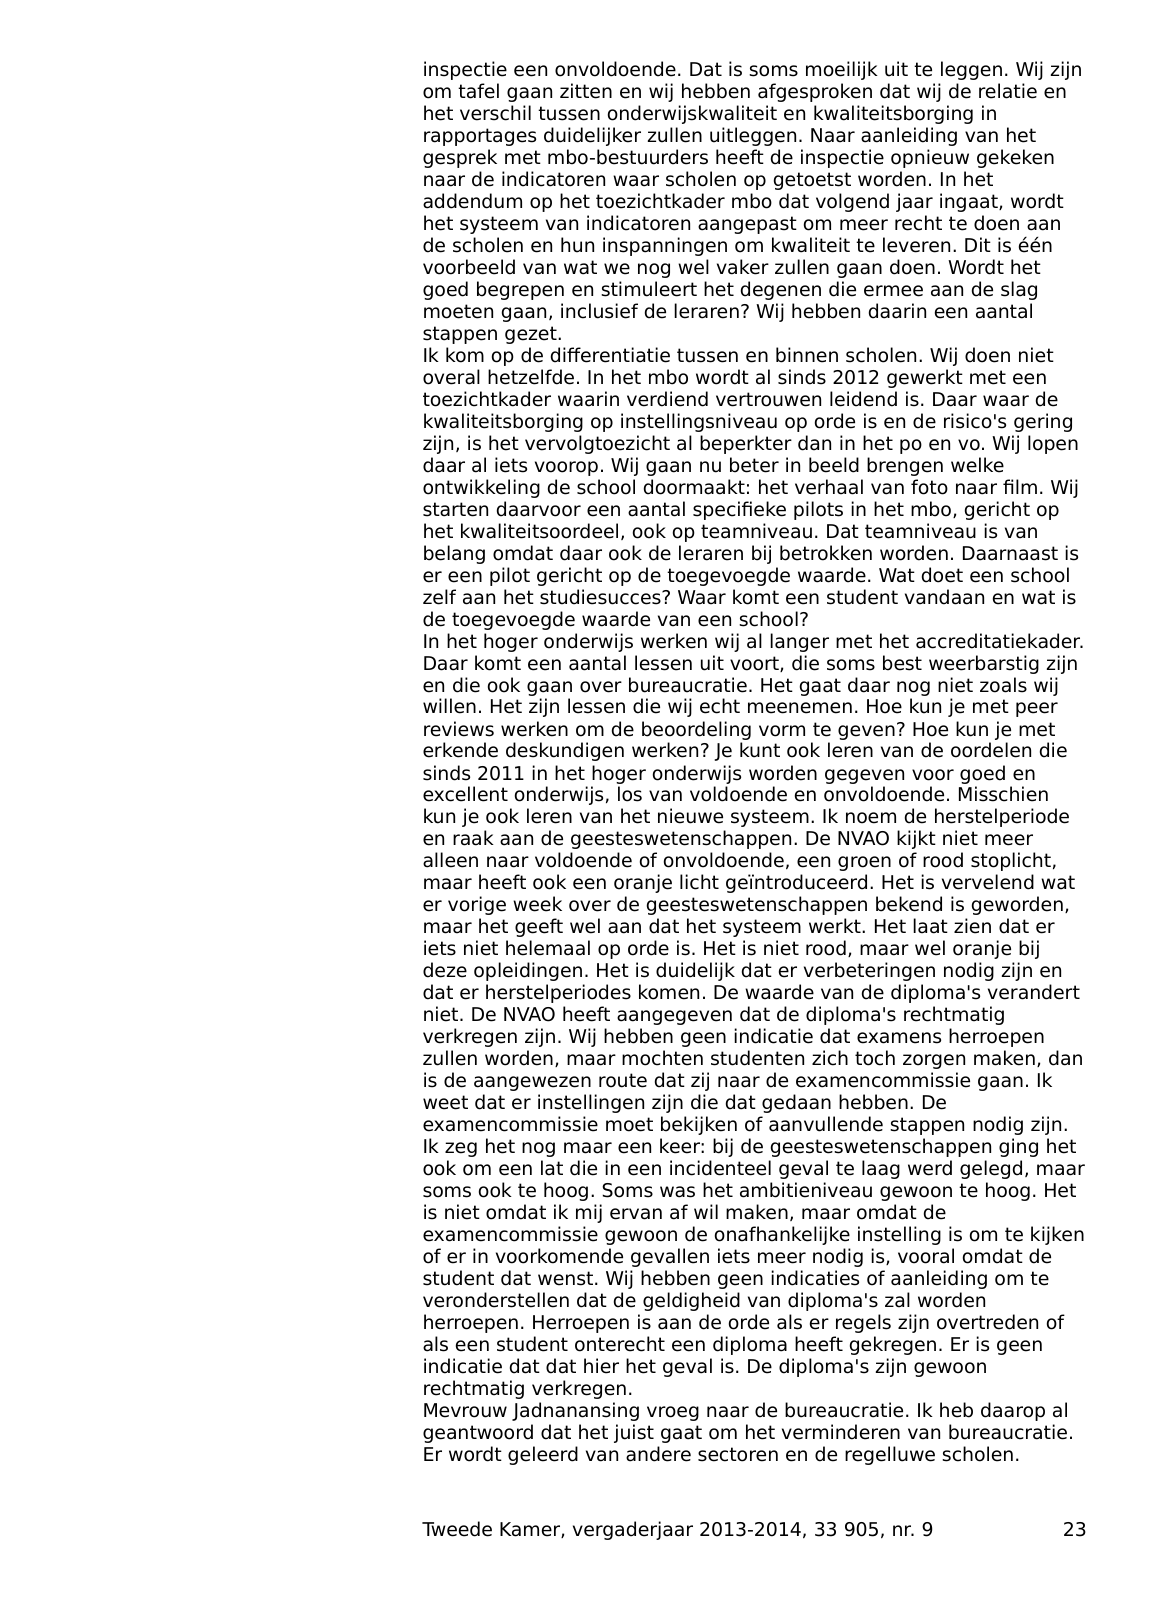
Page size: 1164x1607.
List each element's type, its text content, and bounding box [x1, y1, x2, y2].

text inspectie een onvoldoende. Dat is soms moeilijk uit te leggen. Wij zijn om tafel gaan zitten en wij hebben afgesproken dat wij de relatie en het verschil tussen onderwijskwaliteit en kwaliteitsborging in rapportages duidelijker zullen uitleggen. Naar aanleiding van het gesprek met mbo-bestuurders heeft de inspectie opnieuw gekeken naar de indicatoren waar scholen op getoetst worden. In het addendum op het toezichtkader mbo dat volgend jaar ingaat, wordt het systeem van indicatoren aangepast om meer recht te doen aan de scholen en hun inspanningen om kwaliteit te leveren. Dit is één voorbeeld van wat we nog wel vaker zullen gaan doen. Wordt het goed begrepen en stimuleert het degenen die ermee aan de slag moeten gaan, inclusief de leraren? Wij hebben daarin een aantal stappen gezet. [422, 59, 1087, 345]
text In het hoger onderwijs werken wij al langer met het accreditatiekader. Daar komt een aantal lessen uit voort, die soms best weerbarstig zijn en die ook gaan over bureaucratie. Het gaat daar nog niet zoals wij willen. Het zijn lessen die wij echt meenemen. Hoe kun je met peer reviews werken om de beoordeling vorm te geven? Hoe kun je met erkende deskundigen werken? Je kunt ook leren van de oordelen die sinds 2011 in het hoger onderwijs worden gegeven voor goed en excellent onderwijs, los van voldoende en onvoldoende. Misschien kun je ook leren van het nieuwe systeem. Ik noem de herstelperiode en raak aan de geesteswetenschappen. De NVAO kijkt niet meer alleen naar voldoende of onvoldoende, een groen of rood stoplicht, maar heeft ook een oranje licht geïntroduceerd. Het is vervelend wat er vorige week over de geesteswetenschappen bekend is geworden, maar het geeft wel aan dat het systeem werkt. Het laat zien dat er iets niet helemaal op orde is. Het is niet rood, maar wel oranje bij deze opleidingen. Het is duidelijk dat er verbeteringen nodig zijn en dat er herstelperiodes komen. De waarde van de diploma's verandert niet. De NVAO heeft aangegeven dat de diploma's rechtmatig verkregen zijn. Wij hebben geen indicatie dat examens herroepen zullen worden, maar mochten studenten zich toch zorgen maken, dan is de aangewezen route dat zij naar de examencommissie gaan. Ik weet dat er instellingen zijn die dat gedaan hebben. De examencommissie moet bekijken of aanvullende stappen nodig zijn. Ik zeg het nog maar een keer: bij de geesteswetenschappen ging het ook om een lat die in een incidenteel geval te laag werd gelegd, maar soms ook te hoog. Soms was het ambitieniveau gewoon te hoog. Het is niet omdat ik mij ervan af wil maken, maar omdat de examencommissie gewoon de onafhankelijke instelling is om te kijken of er in voorkomende gevallen iets meer nodig is, vooral omdat de student dat wenst. Wij hebben geen indicaties of aanleiding om te veronderstellen dat de geldigheid van diploma's zal worden herroepen. Herroepen is aan de orde als er regels zijn overtreden of als een student onterecht een diploma heeft gekregen. Er is geen indicatie dat dat hier het geval is. De diploma's zijn gewoon rechtmatig verkregen. [422, 631, 1087, 1400]
text Mevrouw Jadnanansing vroeg naar de bureaucratie. Ik heb daarop al geantwoord dat het juist gaat om het verminderen van bureaucratie. Er wordt geleerd van andere sectoren en de regelluwe scholen. [422, 1400, 1087, 1466]
text Ik kom op de differentiatie tussen en binnen scholen. Wij doen niet overal hetzelfde. In het mbo wordt al sinds 2012 gewerkt met een toezichtkader waarin verdiend vertrouwen leidend is. Daar waar de kwaliteitsborging op instellingsniveau op orde is en de risico's gering zijn, is het vervolgtoezicht al beperkter dan in het po en vo. Wij lopen daar al iets voorop. Wij gaan nu beter in beeld brengen welke ontwikkeling de school doormaakt: het verhaal van foto naar film. Wij starten daarvoor een aantal specifieke pilots in het mbo, gericht op het kwaliteitsoordeel, ook op teamniveau. Dat teamniveau is van belang omdat daar ook de leraren bij betrokken worden. Daarnaast is er een pilot gericht op de toegevoegde waarde. Wat doet een school zelf aan het studiesucces? Waar komt een student vandaan en wat is de toegevoegde waarde van een school? [422, 345, 1087, 631]
